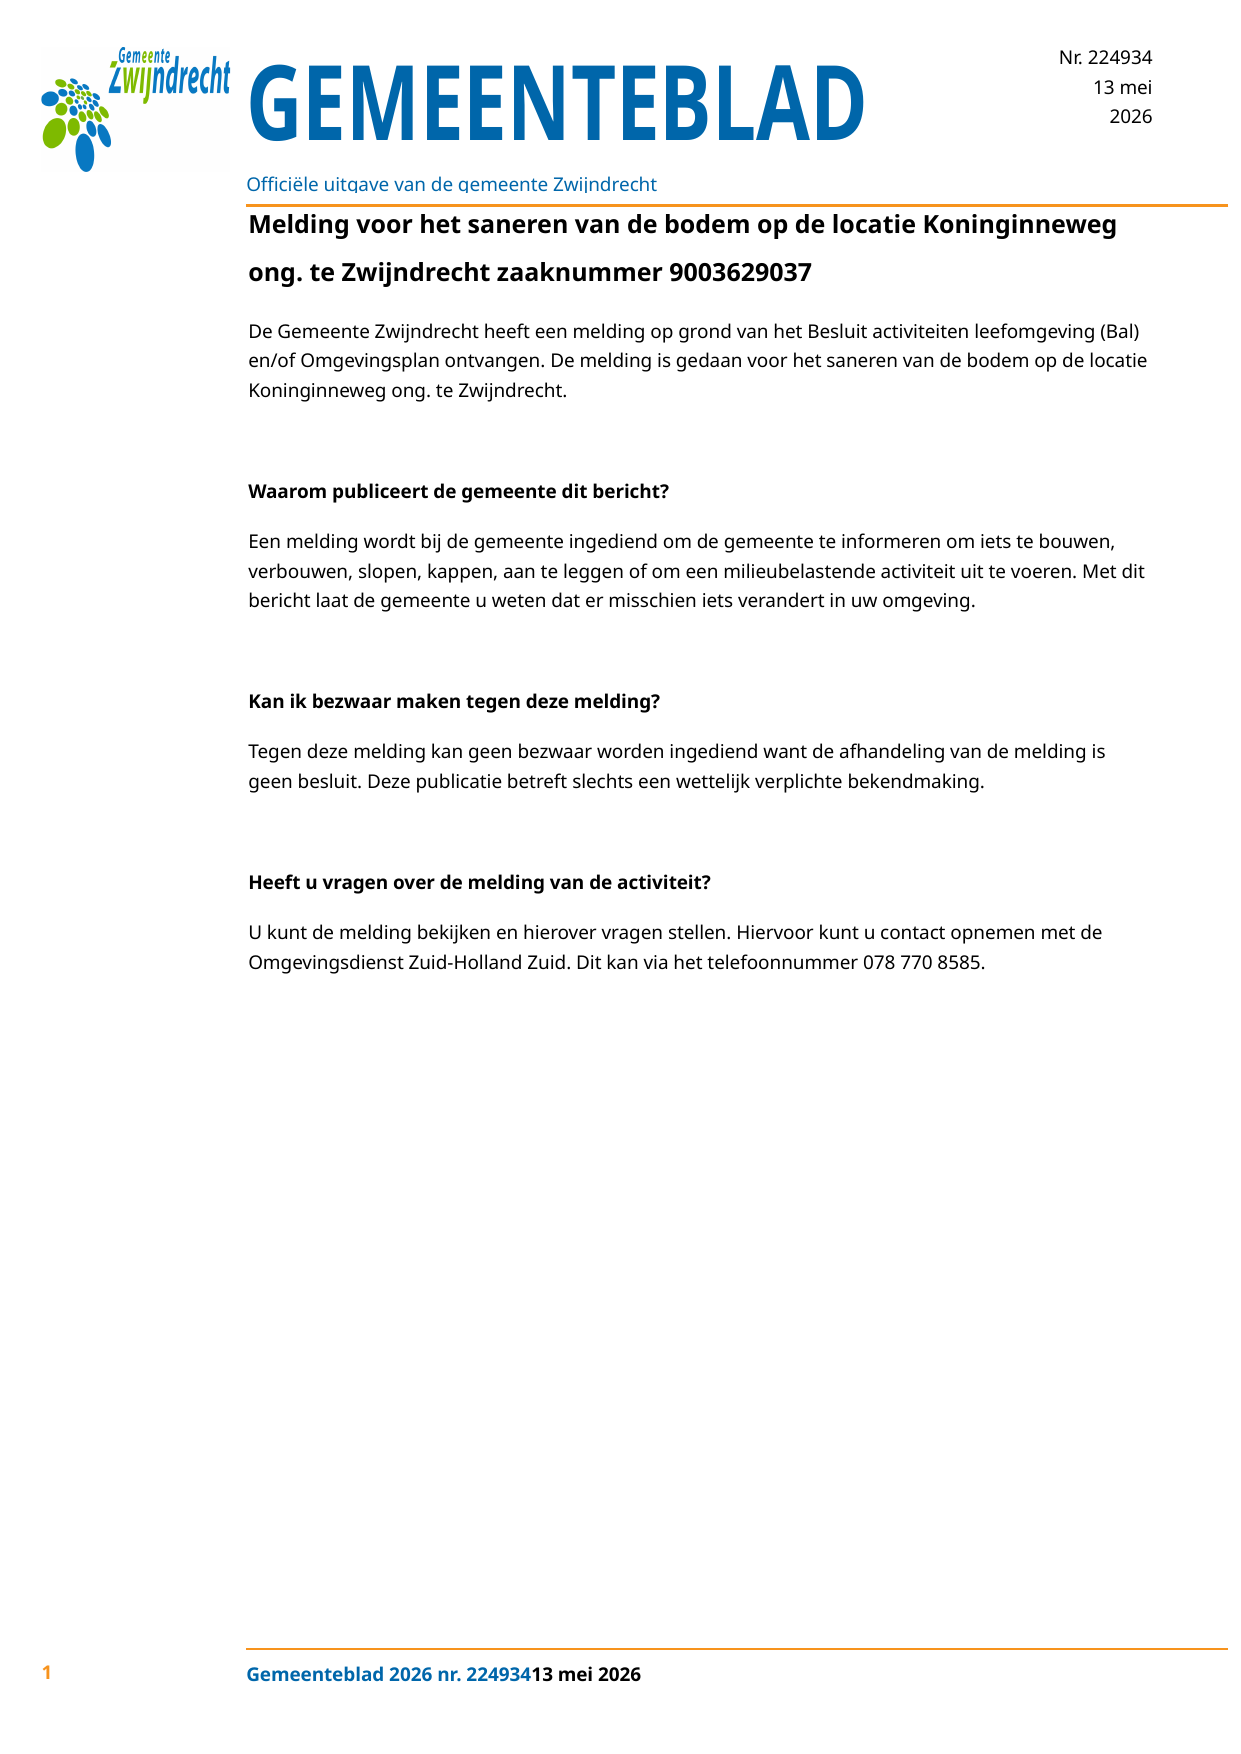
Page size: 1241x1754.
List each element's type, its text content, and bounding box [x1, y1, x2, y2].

text U kunt de melding bekijken en hierover vragen stellen. Hiervoor kunt u contact opnemen met de Omgevingsdienst Zuid-Holland Zuid. Dit kan via het telefoonnummer 078 770 8585. [248, 919, 1152, 975]
text Kan ik bezwaar maken tegen deze melding? [248, 688, 1152, 714]
picture [41, 47, 231, 172]
text Tegen deze melding kan geen bezwaar worden ingediend want de afhandeling van de melding is geen besluit. Deze publicatie betreft slechts een wettelijk verplichte bekendmaking. [248, 739, 1152, 794]
text Een melding wordt bij de gemeente ingediend om de gemeente te informeren om iets te bouwen, verbouwen, slopen, kappen, aan te leggen of om een milieubelastende activiteit uit te voeren. Met dit bericht laat de gemeente u weten dat er misschien iets verandert in uw omgeving. [248, 528, 1152, 613]
text Waarom publiceert de gemeente dit bericht? [248, 478, 1152, 504]
text De Gemeente Zwijndrecht heeft een melding op grond van het Besluit activiteiten leefomgeving (Bal) en/of Omgevingsplan ontvangen. De melding is gedaan voor het saneren van de bodem op de locatie Koninginneweg ong. te Zwijndrecht. [248, 318, 1152, 403]
text Melding voor het saneren van de bodem op de locatie Koninginneweg ong. te Zwijndrecht zaaknummer 9003629037 [248, 207, 1152, 288]
text Heeft u vragen over de melding van de activiteit? [248, 869, 1152, 895]
